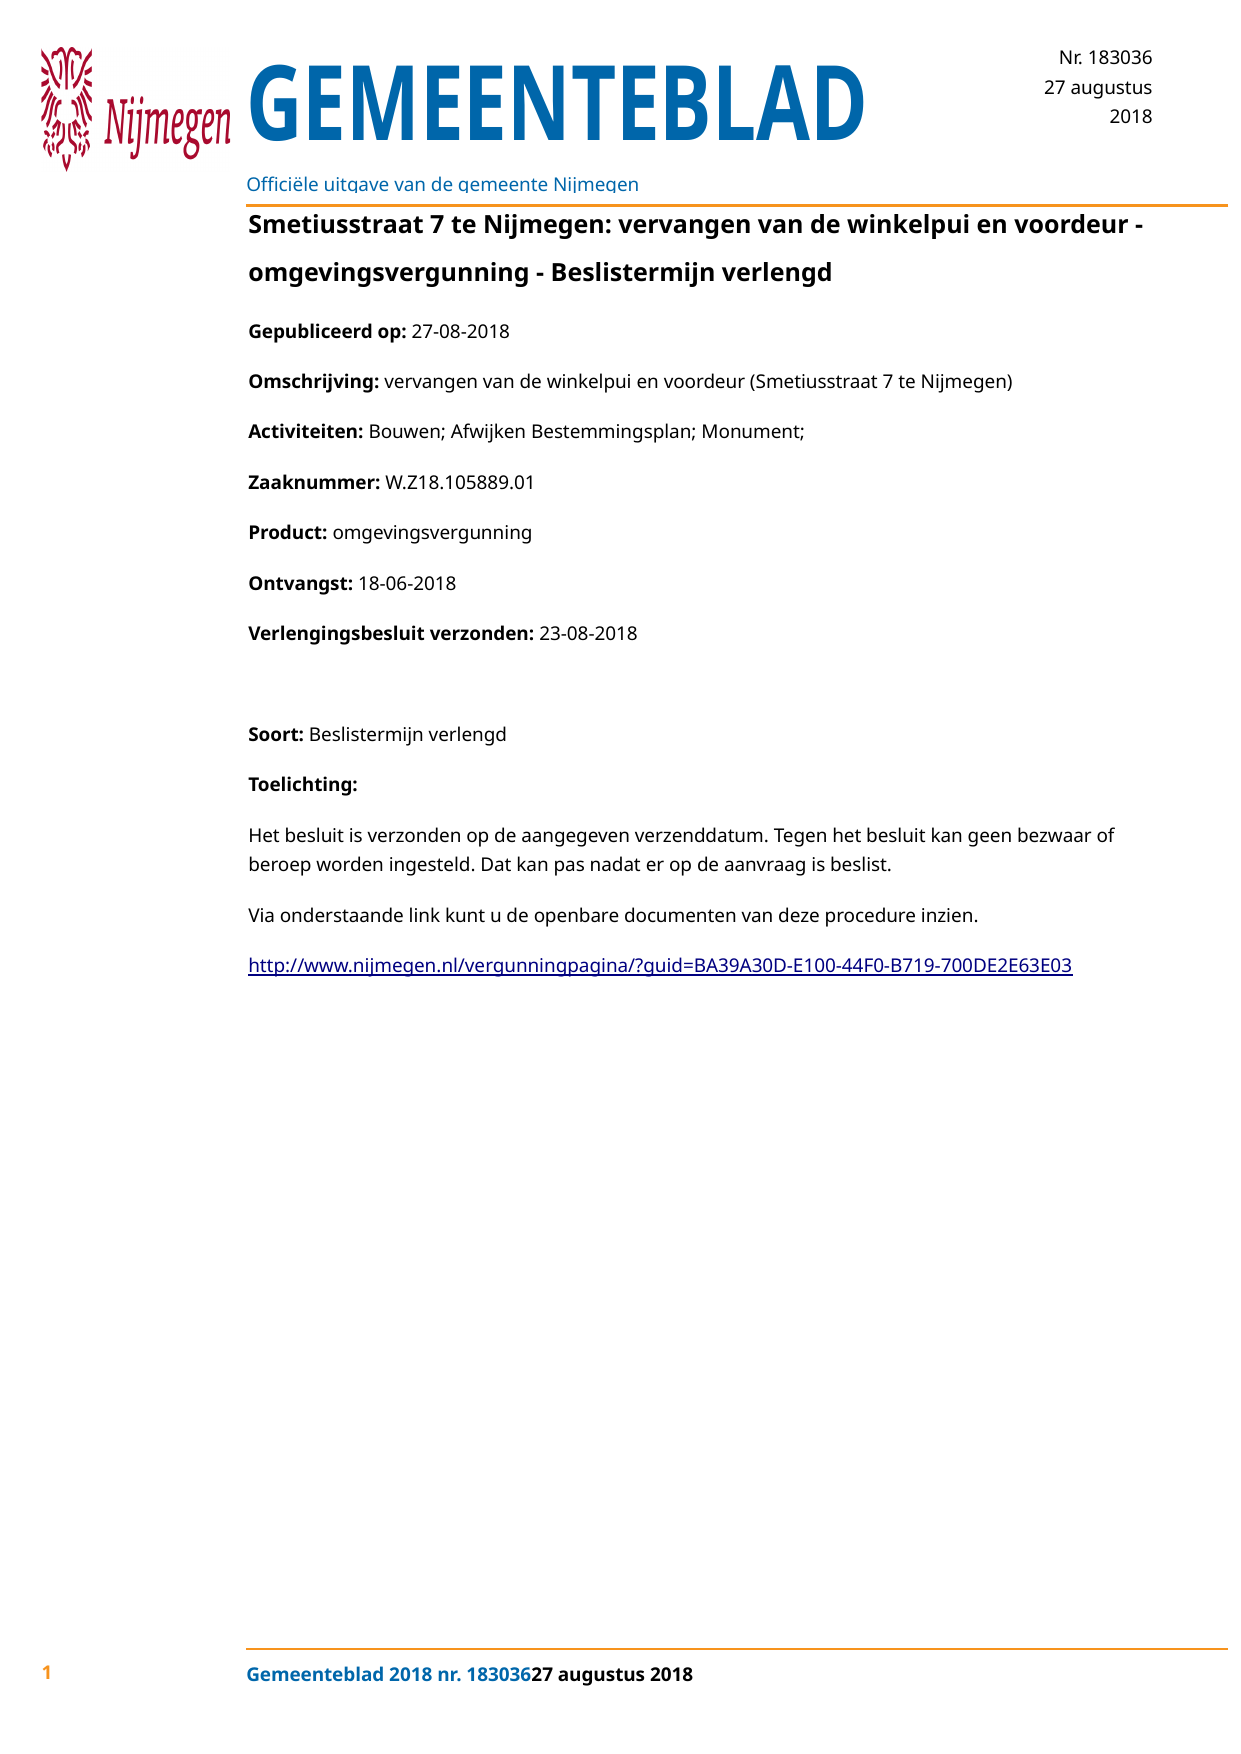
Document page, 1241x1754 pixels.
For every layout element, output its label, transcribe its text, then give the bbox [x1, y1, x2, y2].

text Via onderstaande link kunt u de openbare documenten van deze procedure inzien. [248, 902, 1152, 928]
text Ontvangst: 18-06-2018 [248, 570, 1152, 596]
text Verlengingsbesluit verzonden: 23-08-2018 [248, 620, 1152, 646]
text http://www.nijmegen.nl/vergunningpagina/?guid=BA39A30D-E100-44F0-B719-700DE2E63E03 [248, 952, 1152, 978]
text Smetiusstraat 7 te Nijmegen: vervangen van de winkelpui en voordeur - omgevingsvergunning - Beslistermijn verlengd [248, 207, 1152, 288]
text Omschrijving: vervangen van de winkelpui en voordeur (Smetiusstraat 7 te Nijmegen) [248, 368, 1152, 394]
text Soort: Beslistermijn verlengd [248, 721, 1152, 747]
text Gepubliceerd op: 27-08-2018 [248, 318, 1152, 344]
text Het besluit is verzonden op de aangegeven verzenddatum. Tegen het besluit kan geen bezwaar of beroep worden ingesteld. Dat kan pas nadat er op de aanvraag is beslist. [248, 822, 1152, 877]
text Activiteiten: Bouwen; Afwijken Bestemmingsplan; Monument; [248, 419, 1152, 444]
picture [41, 47, 231, 172]
text Toelichting: [248, 772, 1152, 797]
text Product: omgevingsvergunning [248, 519, 1152, 545]
text Zaaknummer: W.Z18.105889.01 [248, 469, 1152, 495]
